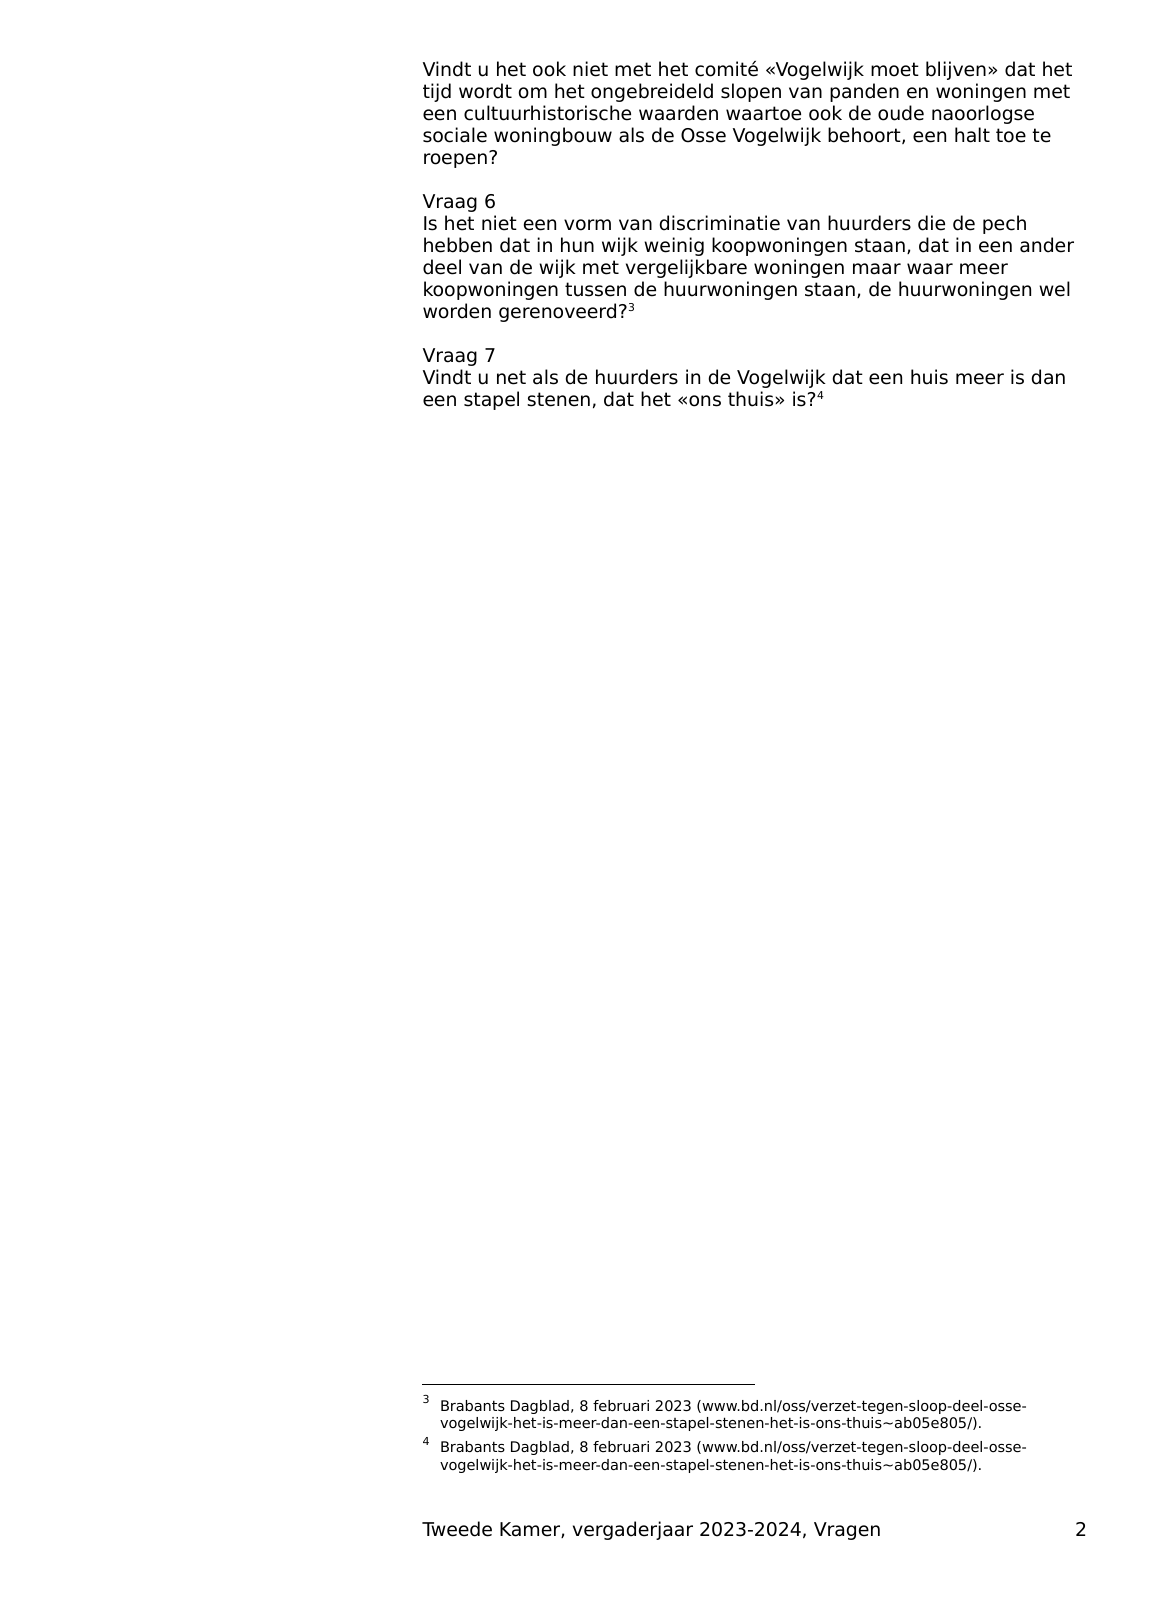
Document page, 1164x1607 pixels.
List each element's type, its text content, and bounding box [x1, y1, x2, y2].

text Vindt u het ook niet met het comité «Vogelwijk moet blijven» dat het tijd wordt om het ongebreideld slopen van panden en woningen met een cultuurhistorische waarden waartoe ook de oude naoorlogse sociale woningbouw als de Osse Vogelwijk behoort, een halt toe te roepen? [422, 59, 1087, 169]
text Vraag 6 [422, 191, 1087, 213]
text Brabants Dagblad, 8 februari 2023 (www.bd.nl/oss/verzet-tegen-sloop-deel-osse-vogelwijk-het-is-meer-dan-een-stapel-stenen-het-is-ons-thuis~ab05e805/). [422, 1393, 1087, 1432]
text Is het niet een vorm van discriminatie van huurders die de pech hebben dat in hun wijk weinig koopwoningen staan, dat in een ander deel van de wijk met vergelijkbare woningen maar waar meer koopwoningen tussen de huurwoningen staan, de huurwoningen wel worden gerenoveerd? [422, 213, 1087, 323]
text Vraag 7 [422, 345, 1087, 367]
text Vindt u net als de huurders in de Vogelwijk dat een huis meer is dan een stapel stenen, dat het «ons thuis» is? [422, 367, 1087, 411]
text Brabants Dagblad, 8 februari 2023 (www.bd.nl/oss/verzet-tegen-sloop-deel-osse-vogelwijk-het-is-meer-dan-een-stapel-stenen-het-is-ons-thuis~ab05e805/). [422, 1435, 1087, 1474]
